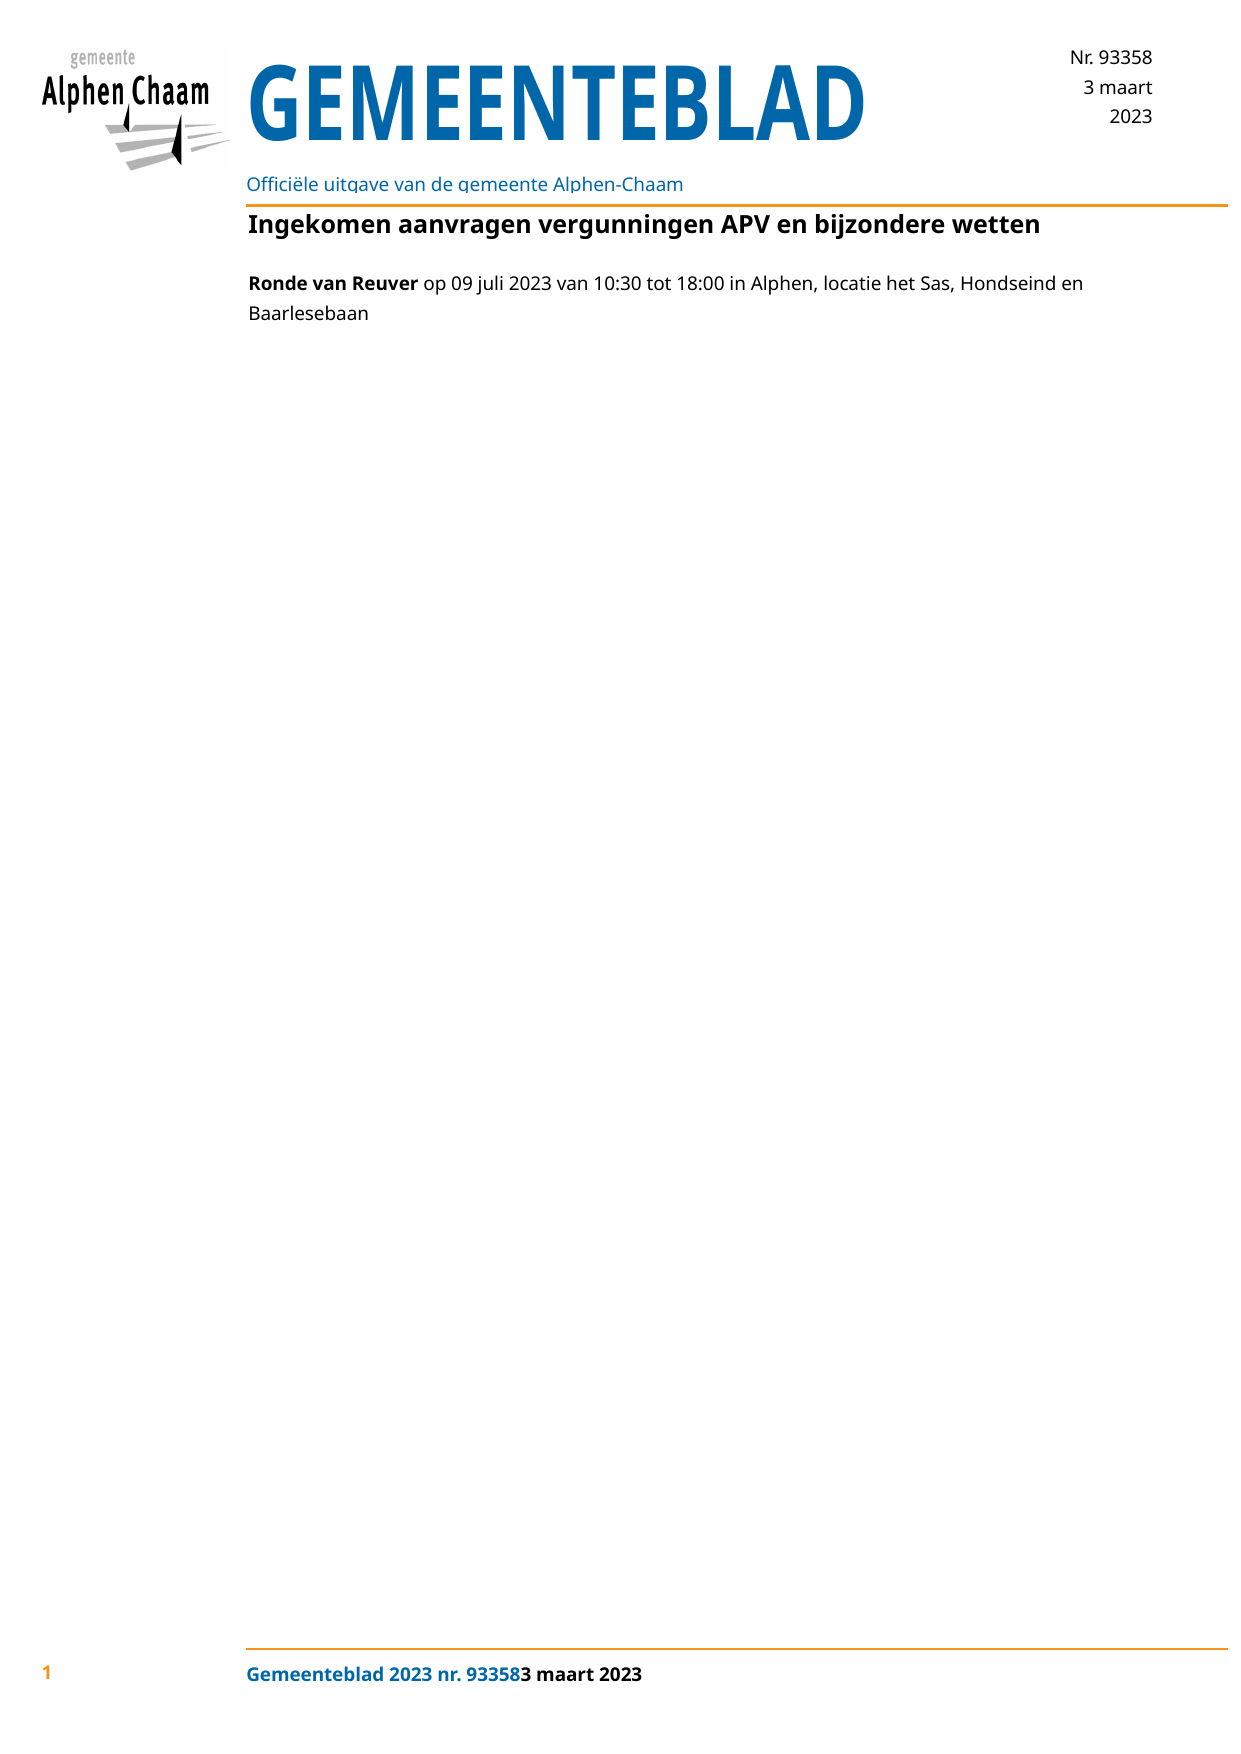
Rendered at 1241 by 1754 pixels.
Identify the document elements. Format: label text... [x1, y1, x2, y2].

text Ronde van Reuver op 09 juli 2023 van 10:30 tot 18:00 in Alphen, locatie het Sas, Hondseind en Baarlesebaan [248, 270, 1152, 326]
picture [41, 47, 231, 172]
text Ingekomen aanvragen vergunningen APV en bijzondere wetten [248, 207, 1152, 241]
